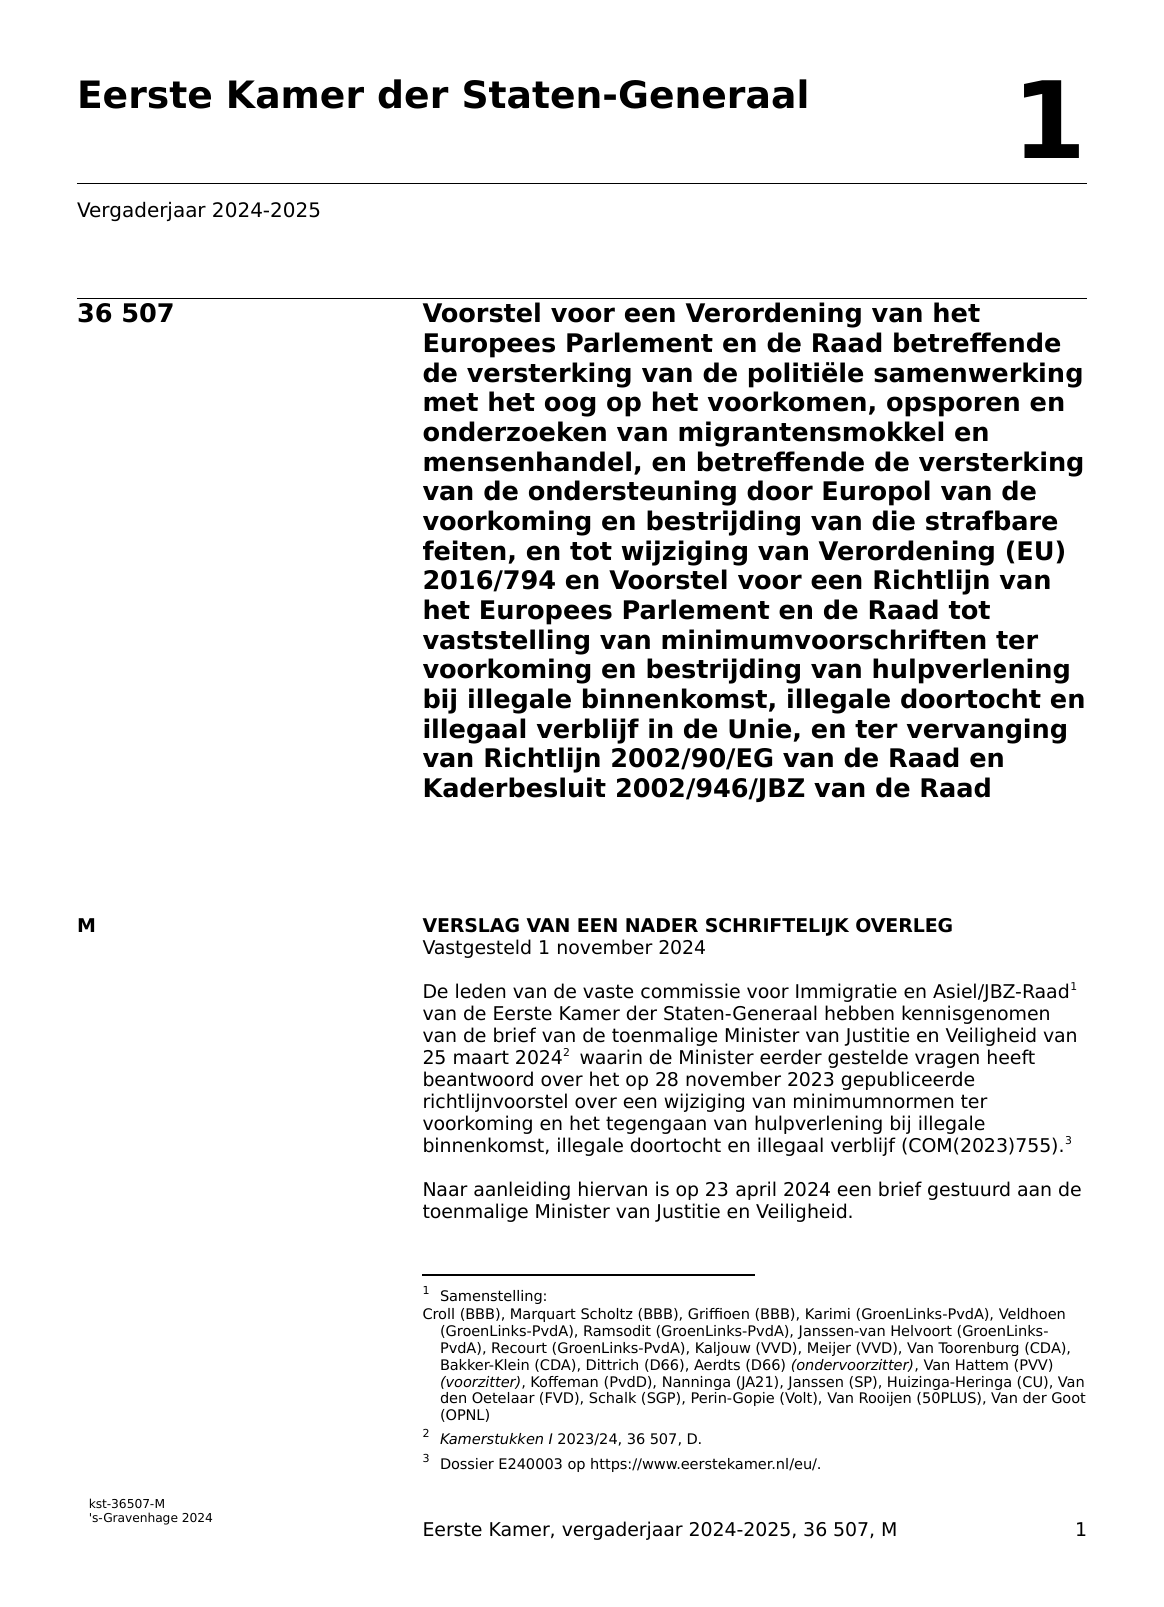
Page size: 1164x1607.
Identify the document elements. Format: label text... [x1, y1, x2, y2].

text 's-Gravenhage 2024 [88, 1511, 323, 1525]
subtitle 36 507 Voorstel voor een Verordening van het Europees Parlement en de Raad betreffende de versterking van de politiële samenwerking met het oog op het voorkomen, opsporen en onderzoeken van migrantensmokkel en mensenhandel, en betreffende de versterking van de ondersteuning door Europol van de voorkoming en bestrijding van die strafbare feiten, en tot wijziging van Verordening (EU) 2016/794 en Voorstel voor een Richtlijn van het Europees Parlement en de Raad tot vaststelling van minimumvoorschriften ter voorkoming en bestrijding van hulpverlening bij illegale binnenkomst, illegale doortocht en illegaal verblijf in de Unie, en ter vervanging van Richtlijn 2002/90/EG van de Raad en Kaderbesluit 2002/946/JBZ van de Raad [77, 299, 1087, 804]
table_header Eerste Kamer der Staten-Generaal [77, 59, 886, 183]
text De leden van de vaste commissie voor Immigratie en Asiel/JBZ-Raad van de Eerste Kamer der Staten-Generaal hebben kennisgenomen van de brief van de toenmalige Minister van Justitie en Veiligheid van 25 maart 2024 waarin de Minister eerder gestelde vragen heeft beantwoord over het op 28 november 2023 gepubliceerde richtlijnvoorstel over een wijziging van minimumnormen ter voorkoming en het tegengaan van hulpverlening bij illegale binnenkomst, illegale doortocht en illegaal verblijf (COM(2023)755). [422, 981, 1087, 1157]
text Kamerstukken I 2023/24, 36 507, D. [422, 1427, 1087, 1449]
subtitle M VERSLAG VAN EEN NADER SCHRIFTELIJK OVERLEG [77, 915, 1087, 937]
text kst-36507-M [88, 1497, 323, 1511]
text Vastgesteld 1 november 2024 [422, 937, 1087, 959]
text Naar aanleiding hiervan is op 23 april 2024 een brief gestuurd aan de toenmalige Minister van Justitie en Veiligheid. [422, 1179, 1087, 1223]
text Dossier E240003 op https://www.eerstekamer.nl/eu/. [422, 1452, 1087, 1474]
text Croll (BBB), Marquart Scholtz (BBB), Griffioen (BBB), Karimi (GroenLinks-PvdA), Veldhoen (GroenLinks-PvdA), Ramsodit (GroenLinks-PvdA), Janssen-van Helvoort (GroenLinks-PvdA), Recourt (GroenLinks-PvdA), Kaljouw (VVD), Meijer (VVD), Van Toorenburg (CDA), Bakker-Klein (CDA), Dittrich (D66), Aerdts (D66) (ondervoorzitter), Van Hattem (PVV) (voorzitter), Koffeman (PvdD), Nanninga (JA21), Janssen (SP), Huizinga-Heringa (CU), Van den Oetelaar (FVD), Schalk (SGP), Perin-Gopie (Volt), Van Rooijen (50PLUS), Van der Goot (OPNL) [422, 1306, 1087, 1424]
table_cell Vergaderjaar 2024-2025 [77, 184, 1087, 298]
table_header 1 [886, 59, 1087, 183]
text Samenstelling: [422, 1284, 1087, 1306]
